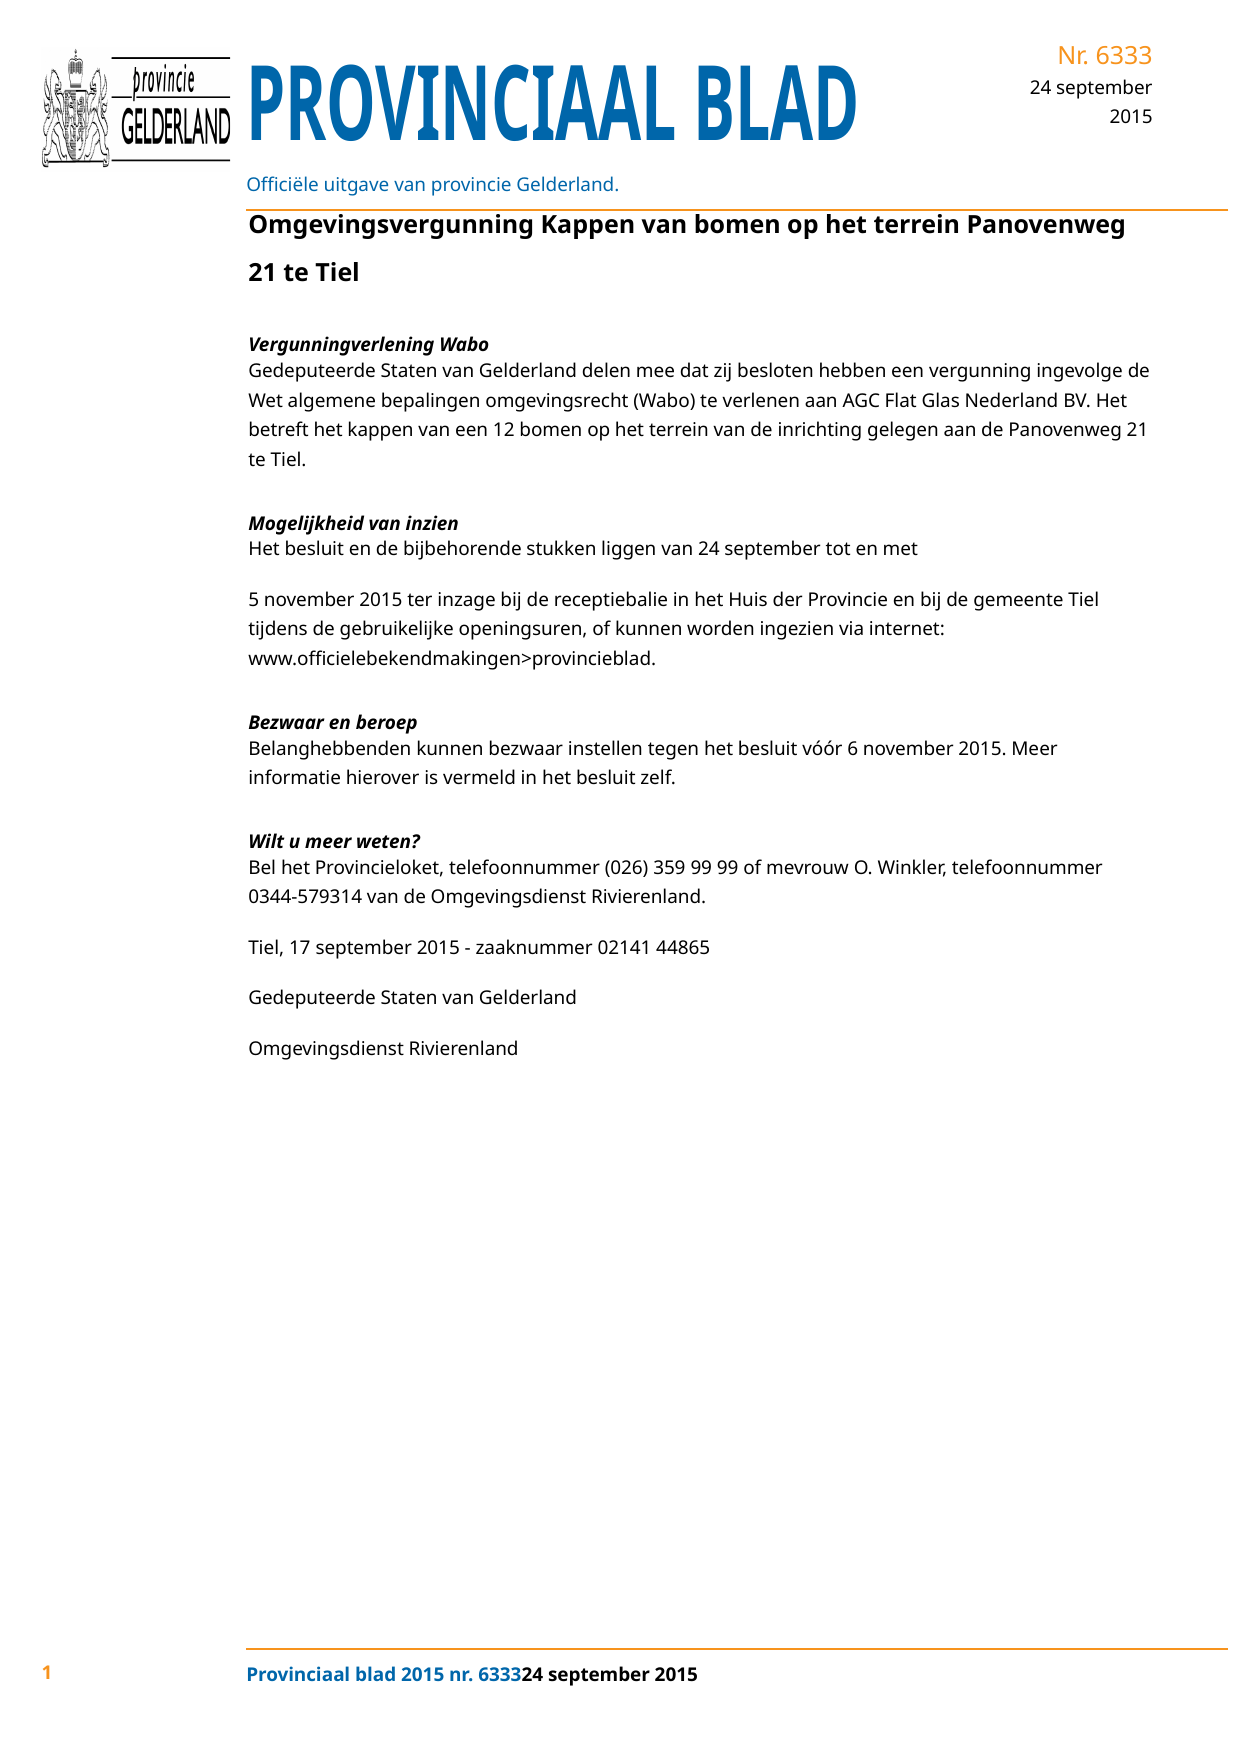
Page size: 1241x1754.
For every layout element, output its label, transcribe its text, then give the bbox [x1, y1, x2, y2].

text Omgevingsdienst Rivierenland [248, 1035, 1152, 1061]
text Wilt u meer weten? [248, 828, 1152, 854]
text 5 november 2015 ter inzage bij de receptiebalie in het Huis der Provincie en bij de gemeente Tiel tijdens de gebruikelijke openingsuren, of kunnen worden ingezien via internet: www.officielebekendmakingen>provincieblad. [248, 586, 1152, 671]
text Het besluit en de bijbehorende stukken liggen van 24 september tot en met [248, 536, 1152, 561]
picture [41, 47, 231, 172]
text Omgevingsvergunning Kappen van bomen op het terrein Panovenweg 21 te Tiel [248, 211, 1152, 288]
text Bel het Provincieloket, telefoonnummer (026) 359 99 99 of mevrouw O. Winkler, telefoonnummer 0344-579314 van de Omgevingsdienst Rivierenland. [248, 854, 1152, 909]
text Gedeputeerde Staten van Gelderland [248, 984, 1152, 1010]
text Tiel, 17 september 2015 - zaaknummer 02141 44865 [248, 934, 1152, 960]
text Vergunningverlening Wabo [248, 331, 1152, 357]
text Bezwaar en beroep [248, 709, 1152, 735]
text Gedeputeerde Staten van Gelderland delen mee dat zij besloten hebben een vergunning ingevolge de Wet algemene bepalingen omgevingsrecht (Wabo) te verlenen aan AGC Flat Glas Nederland BV. Het betreft het kappen van een 12 bomen op het terrein van de inrichting gelegen aan de Panovenweg 21 te Tiel. [248, 357, 1152, 472]
text Belanghebbenden kunnen bezwaar instellen tegen het besluit vóór 6 november 2015. Meer informatie hierover is vermeld in het besluit zelf. [248, 735, 1152, 790]
text Mogelijkheid van inzien [248, 510, 1152, 536]
